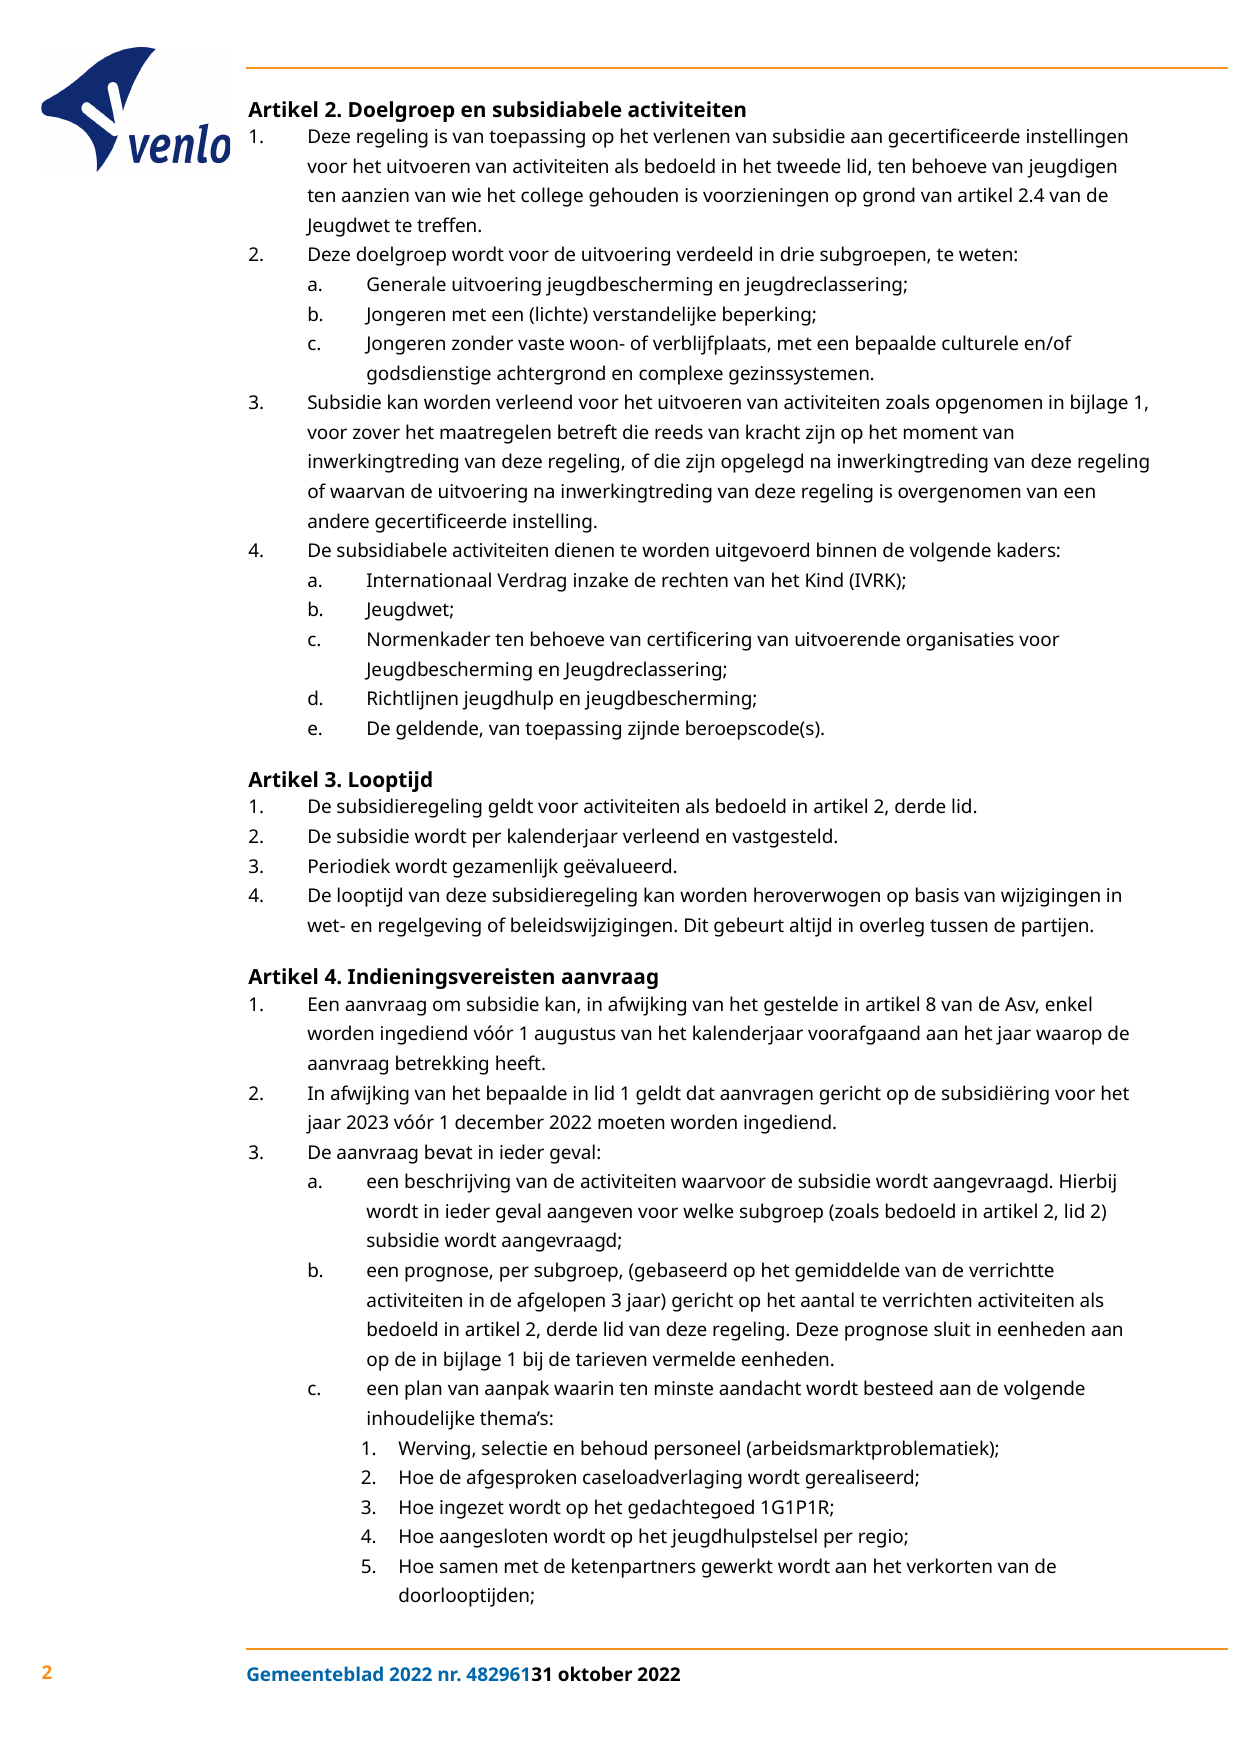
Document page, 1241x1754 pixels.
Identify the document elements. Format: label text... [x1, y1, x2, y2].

list Jongeren zonder vaste woon- of verblijfplaats, met een bepaalde culturele en/of godsdienstige achtergrond en complexe gezinssystemen. [307, 330, 1152, 386]
list Internationaal Verdrag inzake de rechten van het Kind (IVRK); [307, 567, 1152, 593]
list Deze regeling is van toepassing op het verlenen van subsidie aan gecertificeerde instellingen voor het uitvoeren van activiteiten als bedoeld in het tweede lid, ten behoeve van jeugdigen ten aanzien van wie het college gehouden is voorzieningen op grond van artikel 2.4 van de Jeugdwet te treffen. [248, 123, 1152, 238]
list Jeugdwet; [307, 597, 1152, 622]
list Hoe de afgesproken caseloadverlaging wordt gerealiseerd; [361, 1464, 1152, 1490]
list Subsidie kan worden verleend voor het uitvoeren van activiteiten zoals opgenomen in bijlage 1, voor zover het maatregelen betreft die reeds van kracht zijn op het moment van inwerkingtreding van deze regeling, of die zijn opgelegd na inwerkingtreding van deze regeling of waarvan de uitvoering na inwerkingtreding van deze regeling is overgenomen van een andere gecertificeerde instelling. [248, 389, 1152, 533]
list Normenkader ten behoeve van certificering van uitvoerende organisaties voor Jeugdbescherming en Jeugdreclassering; [307, 626, 1152, 681]
list Periodiek wordt gezamenlijk geëvalueerd. [248, 853, 1152, 879]
list De subsidieregeling geldt voor activiteiten als bedoeld in artikel 2, derde lid. [248, 794, 1152, 819]
list een beschrijving van de activiteiten waarvoor de subsidie wordt aangevraagd. Hierbij wordt in ieder geval aangeven voor welke subgroep (zoals bedoeld in artikel 2, lid 2) subsidie wordt aangevraagd; [307, 1168, 1152, 1253]
list Deze doelgroep wordt voor de uitvoering verdeeld in drie subgroepen, te weten: [248, 242, 1152, 267]
list De aanvraag bevat in ieder geval: [248, 1139, 1152, 1164]
list Generale uitvoering jeugdbescherming en jeugdreclassering; [307, 271, 1152, 297]
list De subsidiabele activiteiten dienen te worden uitgevoerd binnen de volgende kaders: [248, 537, 1152, 563]
list In afwijking van het bepaalde in lid 1 geldt dat aanvragen gericht op de subsidiëring voor het jaar 2023 vóór 1 december 2022 moeten worden ingediend. [248, 1080, 1152, 1135]
text Artikel 4. Indieningsvereisten aanvraag [248, 962, 1152, 991]
list Hoe ingezet wordt op het gedachtegoed 1G1P1R; [361, 1494, 1152, 1519]
list een prognose, per subgroep, (gebaseerd op het gemiddelde van de verrichtte activiteiten in de afgelopen 3 jaar) gericht op het aantal te verrichten activiteiten als bedoeld in artikel 2, derde lid van deze regeling. Deze prognose sluit in eenheden aan op de in bijlage 1 bij de tarieven vermelde eenheden. [307, 1257, 1152, 1372]
text Artikel 2. Doelgroep en subsidiabele activiteiten [248, 95, 1152, 123]
list De geldende, van toepassing zijnde beroepscode(s). [307, 715, 1152, 741]
list De looptijd van deze subsidieregeling kan worden heroverwogen op basis van wijzigingen in wet- en regelgeving of beleidswijzigingen. Dit gebeurt altijd in overleg tussen de partijen. [248, 882, 1152, 938]
list De subsidie wordt per kalenderjaar verleend en vastgesteld. [248, 823, 1152, 849]
list Hoe aangesloten wordt op het jeugdhulpstelsel per regio; [361, 1523, 1152, 1549]
list Richtlijnen jeugdhulp en jeugdbescherming; [307, 685, 1152, 711]
list een plan van aanpak waarin ten minste aandacht wordt besteed aan de volgende inhoudelijke thema’s: [307, 1376, 1152, 1431]
text Artikel 3. Looptijd [248, 765, 1152, 794]
list Werving, selectie en behoud personeel (arbeidsmarktproblematiek); [361, 1435, 1152, 1460]
list Een aanvraag om subsidie kan, in afwijking van het gestelde in artikel 8 van de Asv, enkel worden ingediend vóór 1 augustus van het kalenderjaar voorafgaand aan het jaar waarop de aanvraag betrekking heeft. [248, 991, 1152, 1076]
list Hoe samen met de ketenpartners gewerkt wordt aan het verkorten van de doorlooptijden; [361, 1553, 1152, 1608]
picture [41, 47, 231, 172]
list Jongeren met een (lichte) verstandelijke beperking; [307, 301, 1152, 326]
